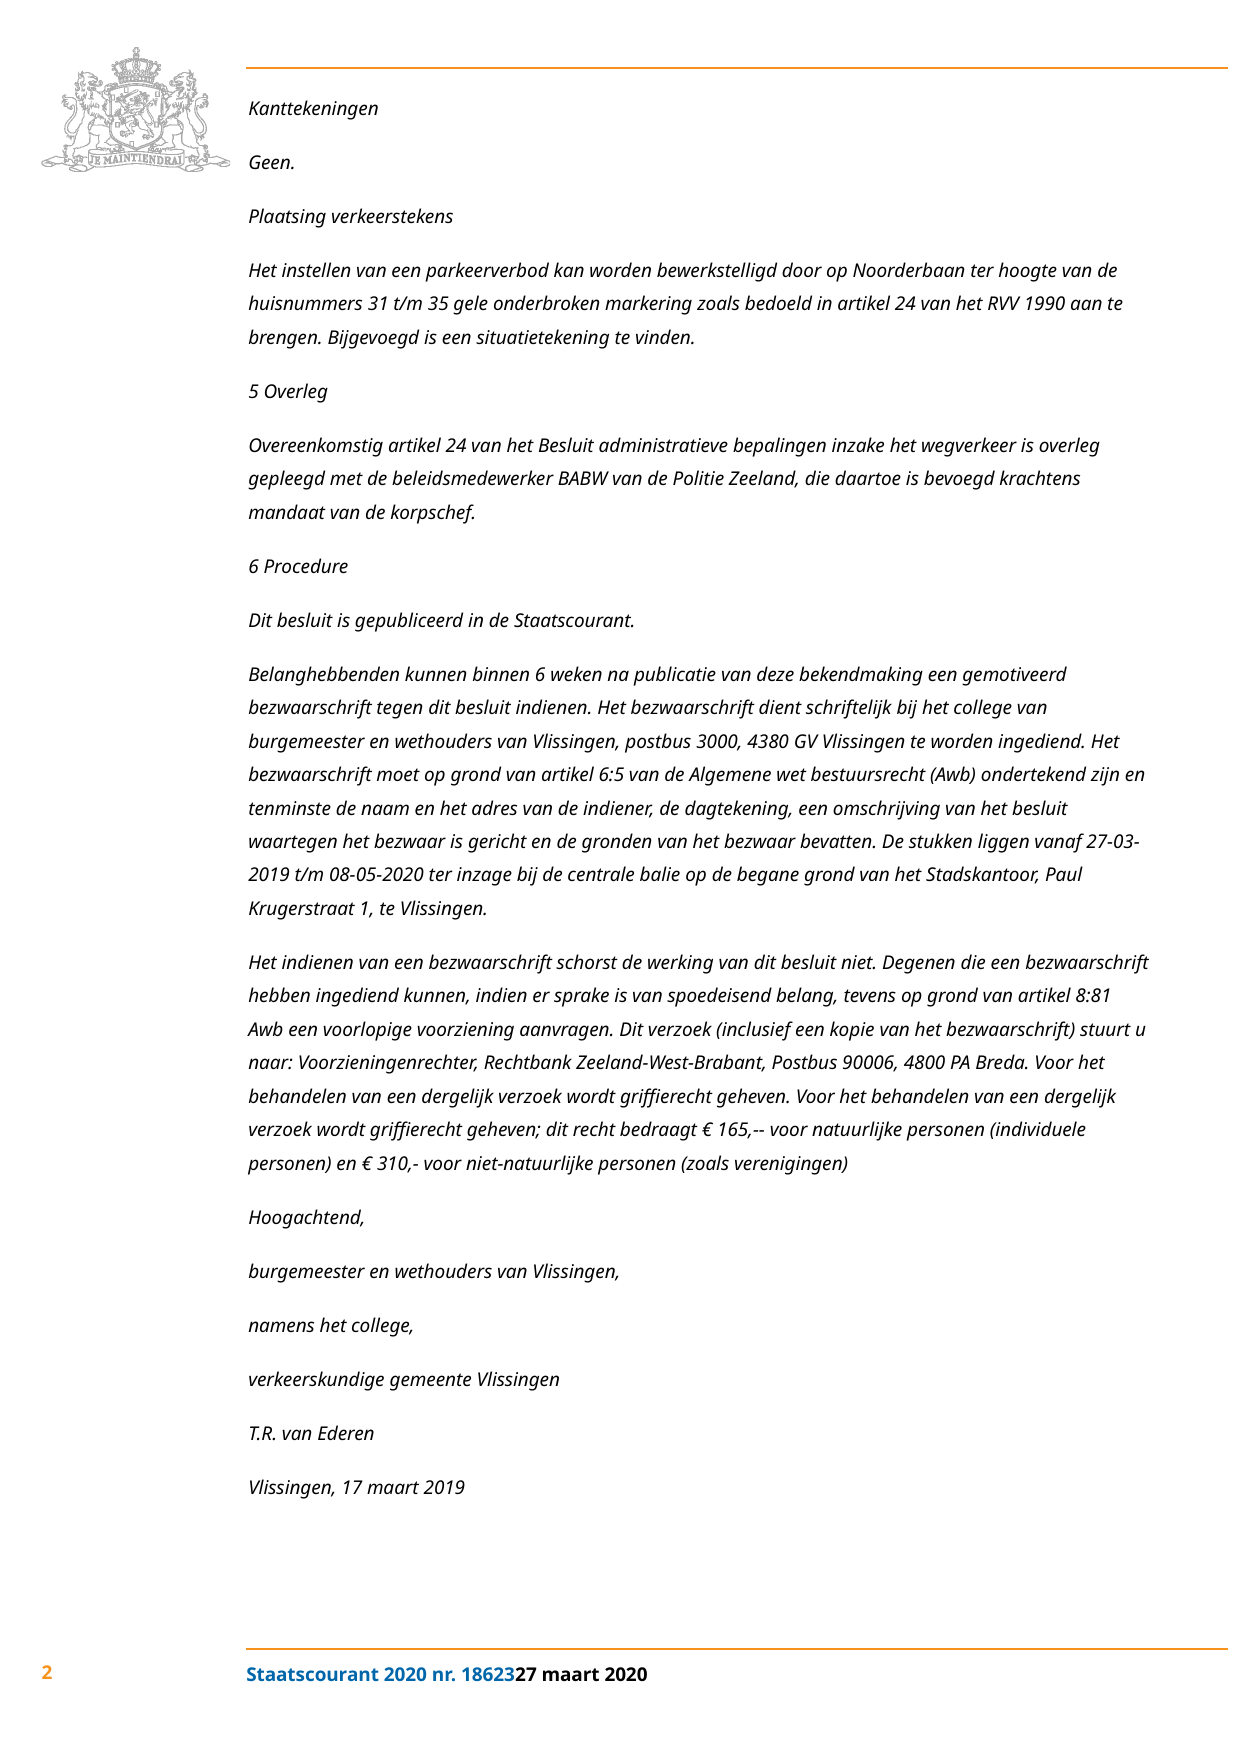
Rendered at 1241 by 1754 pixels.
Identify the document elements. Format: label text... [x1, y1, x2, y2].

text Het instellen van een parkeerverbod kan worden bewerkstelligd door op Noorderbaan ter hoogte van de huisnummers 31 t/m 35 gele onderbroken markering zoals bedoeld in artikel 24 van het RVV 1990 aan te brengen. Bijgevoegd is een situatietekening te vinden. [248, 257, 1152, 349]
text 6 Procedure [248, 553, 1152, 579]
text T.R. van Ederen [248, 1420, 1152, 1446]
text burgemeester en wethouders van Vlissingen, [248, 1258, 1152, 1284]
text Dit besluit is gepubliceerd in de Staatscourant. [248, 607, 1152, 633]
text Plaatsing verkeerstekens [248, 203, 1152, 229]
text Geen. [248, 149, 1152, 174]
text Het indienen van een bezwaarschrift schorst de werking van dit besluit niet. Degenen die een bezwaarschrift hebben ingediend kunnen, indien er sprake is van spoedeisend belang, tevens op grond van artikel 8:81 Awb een voorlopige voorziening aanvragen. Dit verzoek (inclusief een kopie van het bezwaarschrift) stuurt u naar: Voorzieningenrechter, Rechtbank Zeeland-West-Brabant, Postbus 90006, 4800 PA Breda. Voor het behandelen van een dergelijk verzoek wordt griffierecht geheven. Voor het behandelen van een dergelijk verzoek wordt griffierecht geheven; dit recht bedraagt € 165,-- voor natuurlijke personen (individuele personen) en € 310,- voor niet-natuurlijke personen (zoals verenigingen) [248, 949, 1152, 1176]
text Kanttekeningen [248, 95, 1152, 121]
text Vlissingen, 17 maart 2019 [248, 1474, 1152, 1500]
text Overeenkomstig artikel 24 van het Besluit administratieve bepalingen inzake het wegverkeer is overleg gepleegd met de beleidsmedewerker BABW van de Politie Zeeland, die daartoe is bevoegd krachtens mandaat van de korpschef. [248, 432, 1152, 524]
picture [41, 47, 231, 172]
text 5 Overleg [248, 378, 1152, 404]
text Belanghebbenden kunnen binnen 6 weken na publicatie van deze bekendmaking een gemotiveerd bezwaarschrift tegen dit besluit indienen. Het bezwaarschrift dient schriftelijk bij het college van burgemeester en wethouders van Vlissingen, postbus 3000, 4380 GV Vlissingen te worden ingediend. Het bezwaarschrift moet op grond van artikel 6:5 van de Algemene wet bestuursrecht (Awb) ondertekend zijn en tenminste de naam en het adres van de indiener, de dagtekening, een omschrijving van het besluit waartegen het bezwaar is gericht en de gronden van het bezwaar bevatten. De stukken liggen vanaf 27-03-2019 t/m 08-05-2020 ter inzage bij de centrale balie op de begane grond van het Stadskantoor, Paul Krugerstraat 1, te Vlissingen. [248, 661, 1152, 921]
text Hoogachtend, [248, 1204, 1152, 1229]
text verkeerskundige gemeente Vlissingen [248, 1366, 1152, 1392]
text namens het college, [248, 1312, 1152, 1338]
